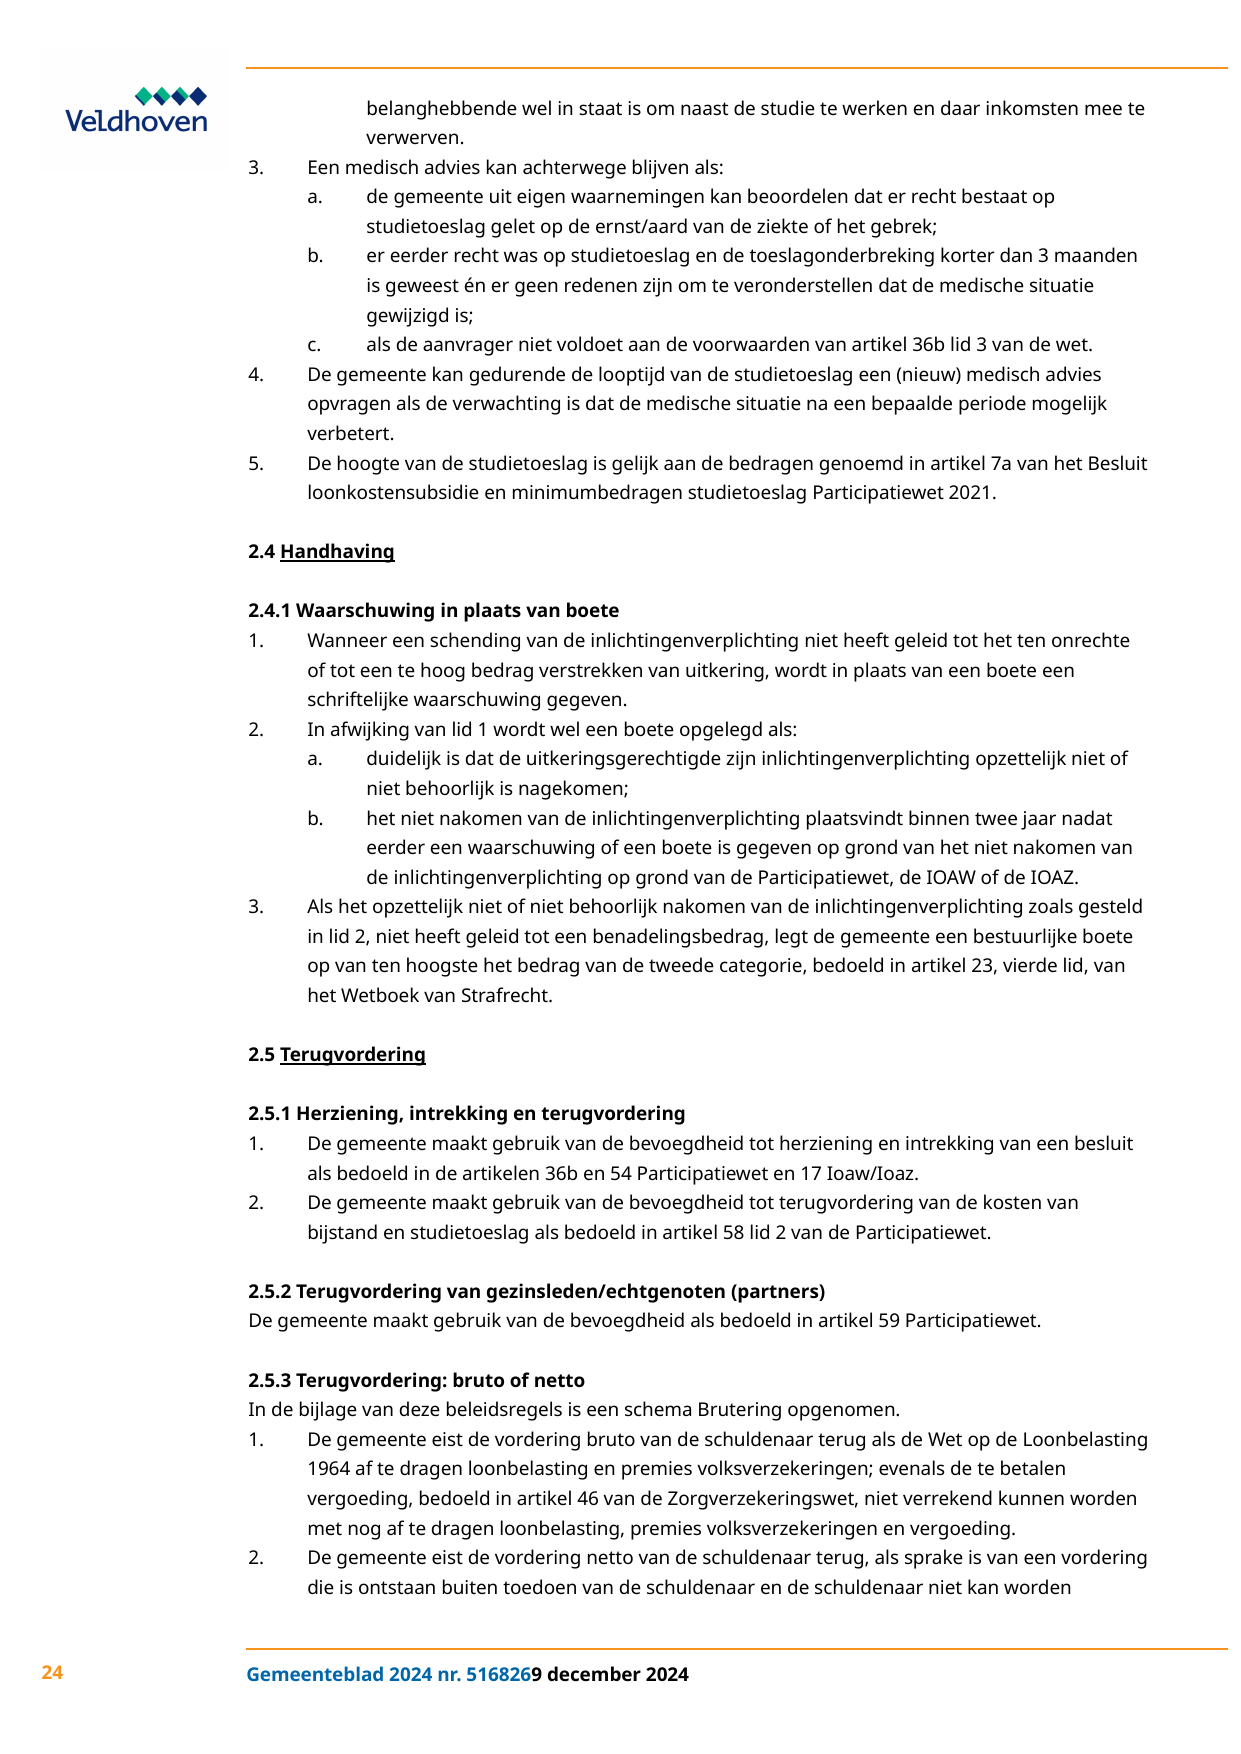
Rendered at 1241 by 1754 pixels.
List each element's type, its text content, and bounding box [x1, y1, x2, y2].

list De gemeente kan gedurende de looptijd van de studietoeslag een (nieuw) medisch advies opvragen als de verwachting is dat de medische situatie na een bepaalde periode mogelijk verbetert. [248, 361, 1152, 446]
list Wanneer een schending van de inlichtingenverplichting niet heeft geleid tot het ten onrechte of tot een te hoog bedrag verstrekken van uitkering, wordt in plaats van een boete een schriftelijke waarschuwing gegeven. [248, 627, 1152, 712]
list Een medisch advies kan achterwege blijven als: [248, 154, 1152, 180]
list duidelijk is dat de uitkeringsgerechtigde zijn inlichtingenverplichting opzettelijk niet of niet behoorlijk is nagekomen; [307, 746, 1152, 801]
list De hoogte van de studietoeslag is gelijk aan de bedragen genoemd in artikel 7a van het Besluit loonkostensubsidie en minimumbedragen studietoeslag Participatiewet 2021. [248, 450, 1152, 505]
text In de bijlage van deze beleidsregels is een schema Brutering opgenomen. [248, 1396, 1152, 1422]
list De gemeente eist de vordering netto van de schuldenaar terug, als sprake is van een vordering die is ontstaan buiten toedoen van de schuldenaar en de schuldenaar niet kan worden [248, 1544, 1152, 1600]
text 2.4.1 Waarschuwing in plaats van boete [248, 598, 1152, 623]
text 2.4 Handhaving [248, 538, 1152, 564]
list als de aanvrager niet voldoet aan de voorwaarden van artikel 36b lid 3 van de wet. [307, 331, 1152, 357]
text 2.5.1 Herziening, intrekking en terugvordering [248, 1101, 1152, 1126]
text 2.5.2 Terugvordering van gezinsleden/echtgenoten (partners) [248, 1278, 1152, 1304]
picture [41, 47, 231, 172]
list het niet nakomen van de inlichtingenverplichting plaatsvindt binnen twee jaar nadat eerder een waarschuwing of een boete is gegeven op grond van het niet nakomen van de inlichtingenverplichting op grond van de Participatiewet, de IOAW of de IOAZ. [307, 805, 1152, 890]
list De gemeente maakt gebruik van de bevoegdheid tot herziening en intrekking van een besluit als bedoeld in de artikelen 36b en 54 Participatiewet en 17 Ioaw/Ioaz. [248, 1130, 1152, 1186]
list Als het opzettelijk niet of niet behoorlijk nakomen van de inlichtingenverplichting zoals gesteld in lid 2, niet heeft geleid tot een benadelingsbedrag, legt de gemeente een bestuurlijke boete op van ten hoogste het bedrag van de tweede categorie, bedoeld in artikel 23, vierde lid, van het Wetboek van Strafrecht. [248, 893, 1152, 1008]
list In afwijking van lid 1 wordt wel een boete opgelegd als: [248, 716, 1152, 742]
list De gemeente eist de vordering bruto van de schuldenaar terug als de Wet op de Loonbelasting 1964 af te dragen loonbelasting en premies volksverzekeringen; evenals de te betalen vergoeding, bedoeld in artikel 46 van de Zorgverzekeringswet, niet verrekend kunnen worden met nog af te dragen loonbelasting, premies volksverzekeringen en vergoeding. [248, 1426, 1152, 1541]
list belanghebbende wel in staat is om naast de studie te werken en daar inkomsten mee te verwerven. [307, 95, 1152, 150]
text De gemeente maakt gebruik van de bevoegdheid als bedoeld in artikel 59 Participatiewet. [248, 1308, 1152, 1333]
text 2.5 Terugvordering [248, 1041, 1152, 1067]
text 2.5.3 Terugvordering: bruto of netto [248, 1367, 1152, 1393]
list de gemeente uit eigen waarnemingen kan beoordelen dat er recht bestaat op studietoeslag gelet op de ernst/aard van de ziekte of het gebrek; [307, 183, 1152, 239]
list er eerder recht was op studietoeslag en de toeslagonderbreking korter dan 3 maanden is geweest én er geen redenen zijn om te veronderstellen dat de medische situatie gewijzigd is; [307, 243, 1152, 328]
list De gemeente maakt gebruik van de bevoegdheid tot terugvordering van de kosten van bijstand en studietoeslag als bedoeld in artikel 58 lid 2 van de Participatiewet. [248, 1189, 1152, 1245]
